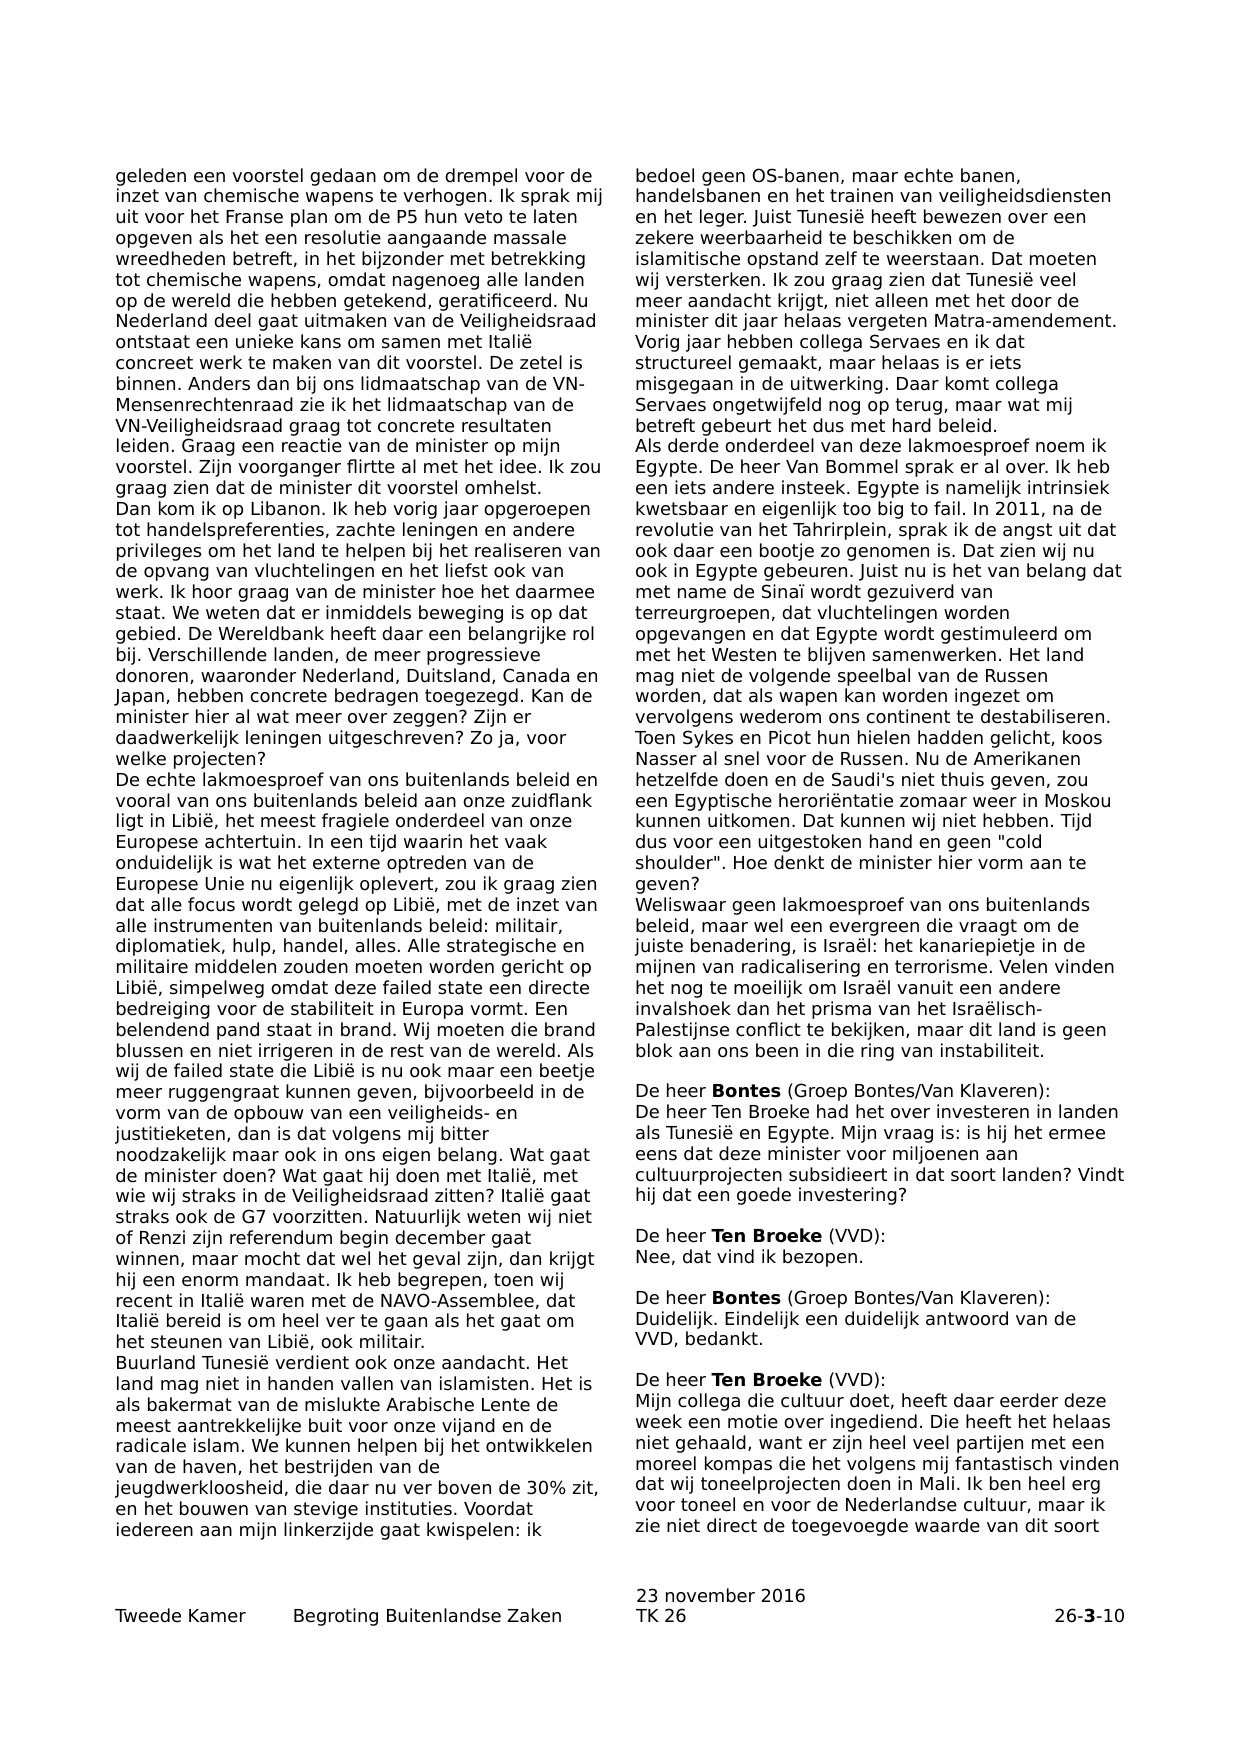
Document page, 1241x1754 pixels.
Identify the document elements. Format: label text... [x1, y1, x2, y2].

text De heer Bontes (Groep Bontes/Van Klaveren): [635, 1081, 1125, 1102]
text Buurland Tunesië verdient ook onze aandacht. Het land mag niet in handen vallen van islamisten. Het is als bakermat van de mislukte Arabische Lente de meest aantrekkelijke buit voor onze vijand en de radicale islam. We kunnen helpen bij het ontwikkelen van de haven, het bestrijden van de jeugdwerkloosheid, die daar nu ver boven de 30% zit, en het bouwen van stevige instituties. Voordat iedereen aan mijn linkerzijde gaat kwispelen: ik [115, 1353, 605, 1540]
text De echte lakmoesproef van ons buitenlands beleid en vooral van ons buitenlands beleid aan onze zuidflank ligt in Libië, het meest fragiele onderdeel van onze Europese achtertuin. In een tijd waarin het vaak onduidelijk is wat het externe optreden van de Europese Unie nu eigenlijk oplevert, zou ik graag zien dat alle focus wordt gelegd op Libië, met de inzet van alle instrumenten van buitenlands beleid: militair, diplomatiek, hulp, handel, alles. Alle strategische en militaire middelen zouden moeten worden gericht op Libië, simpelweg omdat deze failed state een directe bedreiging voor de stabiliteit in Europa vormt. Een belendend pand staat in brand. Wij moeten die brand blussen en niet irrigeren in de rest van de wereld. Als wij de failed state die Libië is nu ook maar een beetje meer ruggengraat kunnen geven, bijvoorbeeld in de vorm van de opbouw van een veiligheids- en justitieketen, dan is dat volgens mij bitter noodzakelijk maar ook in ons eigen belang. Wat gaat de minister doen? Wat gaat hij doen met Italië, met wie wij straks in de Veiligheidsraad zitten? Italië gaat straks ook de G7 voorzitten. Natuurlijk weten wij niet of Renzi zijn referendum begin december gaat winnen, maar mocht dat wel het geval zijn, dan krijgt hij een enorm mandaat. Ik heb begrepen, toen wij recent in Italië waren met de NAVO-Assemblee, dat Italië bereid is om heel ver te gaan als het gaat om het steunen van Libië, ook militair. [115, 769, 605, 1353]
text De heer Ten Broeke (VVD): [635, 1226, 1125, 1247]
text Als derde onderdeel van deze lakmoesproef noem ik Egypte. De heer Van Bommel sprak er al over. Ik heb een iets andere insteek. Egypte is namelijk intrinsiek kwetsbaar en eigenlijk too big to fail. In 2011, na de revolutie van het Tahrirplein, sprak ik de angst uit dat ook daar een bootje zo genomen is. Dat zien wij nu ook in Egypte gebeuren. Juist nu is het van belang dat met name de Sinaï wordt gezuiverd van terreurgroepen, dat vluchtelingen worden opgevangen en dat Egypte wordt gestimuleerd om met het Westen te blijven samenwerken. Het land mag niet de volgende speelbal van de Russen worden, dat als wapen kan worden ingezet om vervolgens wederom ons continent te destabiliseren. Toen Sykes en Picot hun hielen hadden gelicht, koos Nasser al snel voor de Russen. Nu de Amerikanen hetzelfde doen en de Saudi's niet thuis geven, zou een Egyptische heroriëntatie zomaar weer in Moskou kunnen uitkomen. Dat kunnen wij niet hebben. Tijd dus voor een uitgestoken hand en geen "cold shoulder". Hoe denkt de minister hier vorm aan te geven? [635, 436, 1125, 894]
text Mijn collega die cultuur doet, heeft daar eerder deze week een motie over ingediend. Die heeft het helaas niet gehaald, want er zijn heel veel partijen met een moreel kompas die het volgens mij fantastisch vinden dat wij toneelprojecten doen in Mali. Ik ben heel erg voor toneel en voor de Nederlandse cultuur, maar ik zie niet direct de toegevoegde waarde van dit soort [635, 1391, 1125, 1537]
text geleden een voorstel gedaan om de drempel voor de inzet van chemische wapens te verhogen. Ik sprak mij uit voor het Franse plan om de P5 hun veto te laten opgeven als het een resolutie aangaande massale wreedheden betreft, in het bijzonder met betrekking tot chemische wapens, omdat nagenoeg alle landen op de wereld die hebben getekend, geratificeerd. Nu Nederland deel gaat uitmaken van de Veiligheidsraad ontstaat een unieke kans om samen met Italië concreet werk te maken van dit voorstel. De zetel is binnen. Anders dan bij ons lidmaatschap van de VN-Mensenrechtenraad zie ik het lidmaatschap van de VN-Veiligheidsraad graag tot concrete resultaten leiden. Graag een reactie van de minister op mijn voorstel. Zijn voorganger flirtte al met het idee. Ik zou graag zien dat de minister dit voorstel omhelst. [115, 165, 605, 499]
text Weliswaar geen lakmoesproef van ons buitenlands beleid, maar wel een evergreen die vraagt om de juiste benadering, is Israël: het kanariepietje in de mijnen van radicalisering en terrorisme. Velen vinden het nog te moeilijk om Israël vanuit een andere invalshoek dan het prisma van het Israëlisch-Palestijnse conflict te bekijken, maar dit land is geen blok aan ons been in die ring van instabiliteit. [635, 894, 1125, 1061]
text De heer Ten Broeke (VVD): [635, 1370, 1125, 1391]
text De heer Ten Broeke had het over investeren in landen als Tunesië en Egypte. Mijn vraag is: is hij het ermee eens dat deze minister voor miljoenen aan cultuurprojecten subsidieert in dat soort landen? Vindt hij dat een goede investering? [635, 1102, 1125, 1206]
text Nee, dat vind ik bezopen. [635, 1247, 1125, 1268]
text Duidelijk. Eindelijk een duidelijk antwoord van de VVD, bedankt. [635, 1308, 1125, 1350]
text Dan kom ik op Libanon. Ik heb vorig jaar opgeroepen tot handelspreferenties, zachte leningen en andere privileges om het land te helpen bij het realiseren van de opvang van vluchtelingen en het liefst ook van werk. Ik hoor graag van de minister hoe het daarmee staat. We weten dat er inmiddels beweging is op dat gebied. De Wereldbank heeft daar een belangrijke rol bij. Verschillende landen, de meer progressieve donoren, waaronder Nederland, Duitsland, Canada en Japan, hebben concrete bedragen toegezegd. Kan de minister hier al wat meer over zeggen? Zijn er daadwerkelijk leningen uitgeschreven? Zo ja, voor welke projecten? [115, 499, 605, 769]
text bedoel geen OS-banen, maar echte banen, handelsbanen en het trainen van veiligheidsdiensten en het leger. Juist Tunesië heeft bewezen over een zekere weerbaarheid te beschikken om de islamitische opstand zelf te weerstaan. Dat moeten wij versterken. Ik zou graag zien dat Tunesië veel meer aandacht krijgt, niet alleen met het door de minister dit jaar helaas vergeten Matra-amendement. Vorig jaar hebben collega Servaes en ik dat structureel gemaakt, maar helaas is er iets misgegaan in de uitwerking. Daar komt collega Servaes ongetwijfeld nog op terug, maar wat mij betreft gebeurt het dus met hard beleid. [635, 165, 1125, 436]
text De heer Bontes (Groep Bontes/Van Klaveren): [635, 1288, 1125, 1308]
